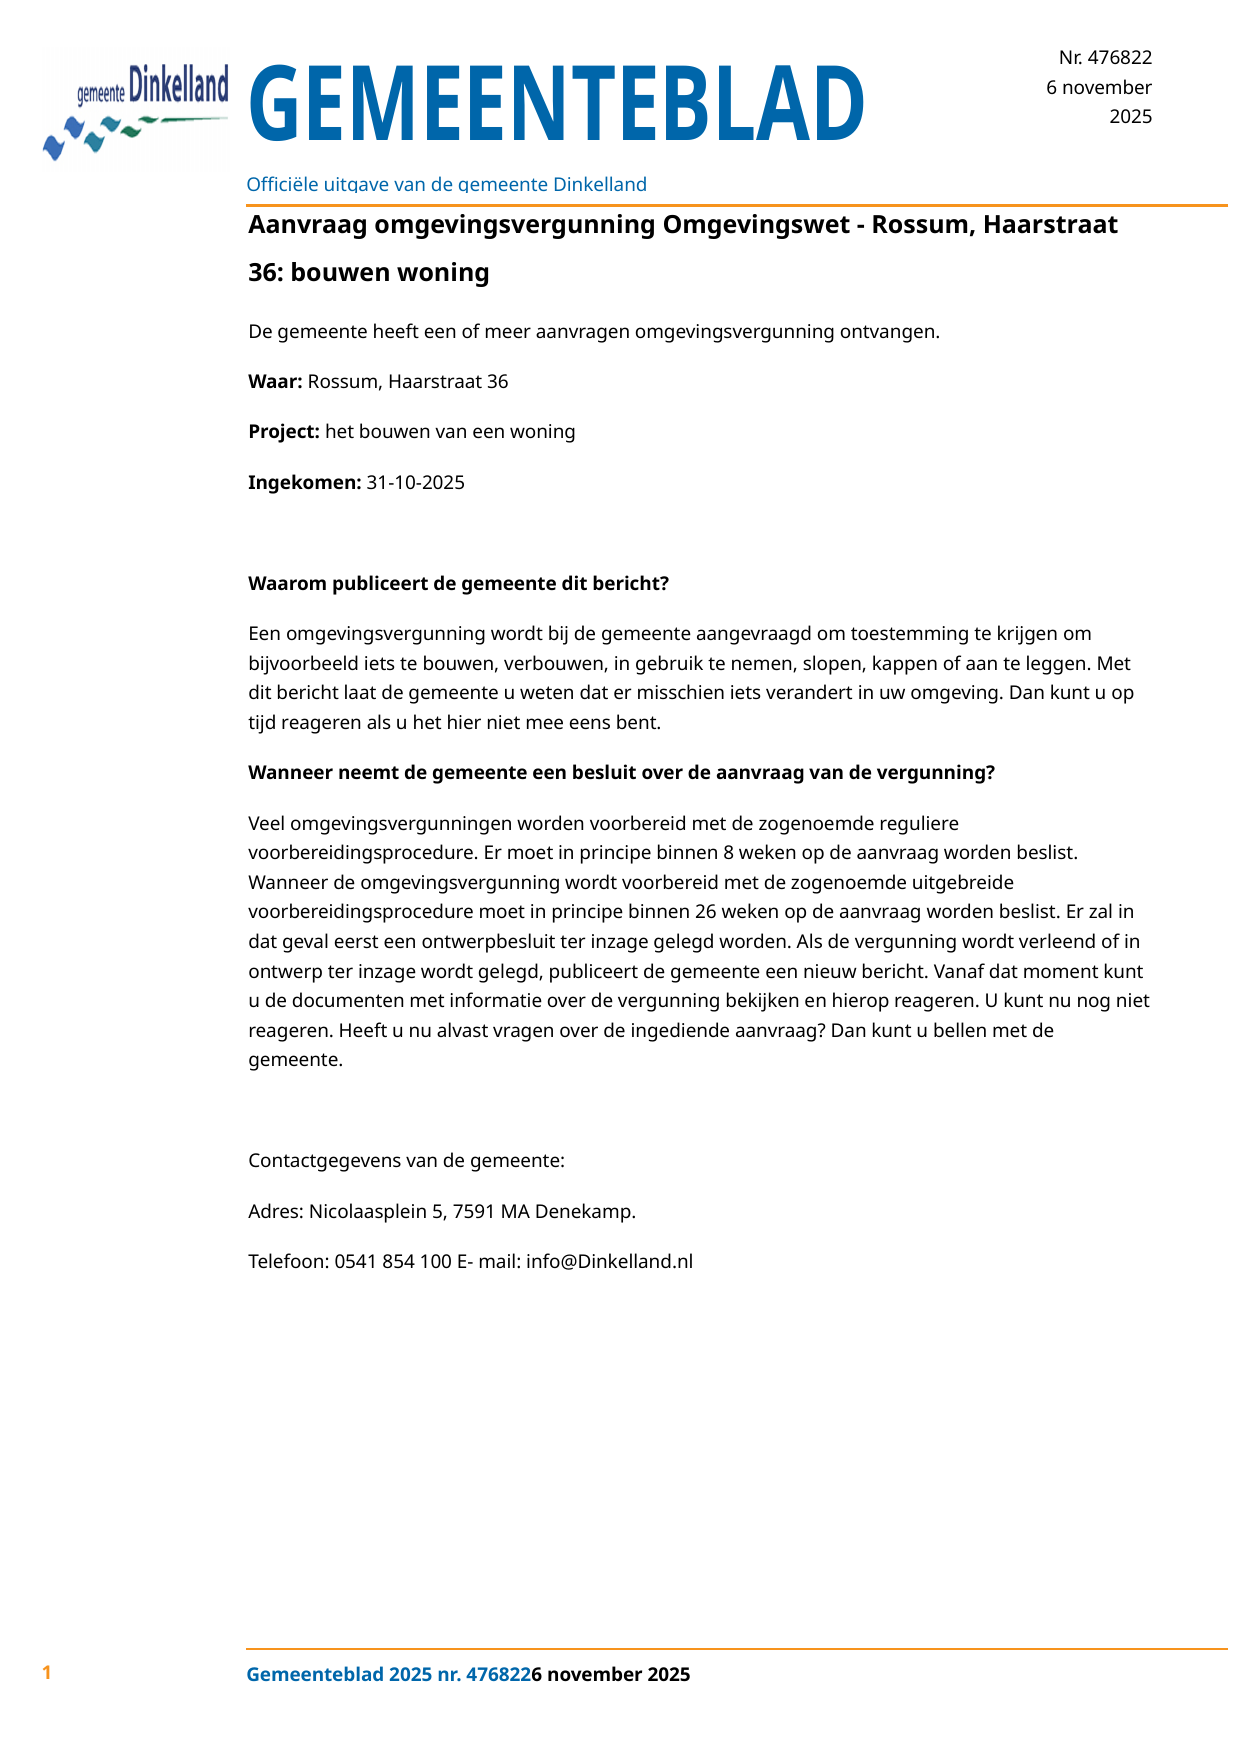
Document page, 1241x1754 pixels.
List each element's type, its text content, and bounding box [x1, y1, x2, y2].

text Aanvraag omgevingsvergunning Omgevingswet - Rossum, Haarstraat 36: bouwen woning [248, 207, 1152, 288]
picture [41, 47, 231, 172]
text Ingekomen: 31-10-2025 [248, 469, 1152, 495]
text Project: het bouwen van een woning [248, 419, 1152, 444]
text Contactgegevens van de gemeente: [248, 1147, 1152, 1173]
text Waar: Rossum, Haarstraat 36 [248, 368, 1152, 394]
text Waarom publiceert de gemeente dit bericht? [248, 570, 1152, 596]
text Een omgevingsvergunning wordt bij de gemeente aangevraagd om toestemming te krijgen om bijvoorbeeld iets te bouwen, verbouwen, in gebruik te nemen, slopen, kappen of aan te leggen. Met dit bericht laat de gemeente u weten dat er misschien iets verandert in uw omgeving. Dan kunt u op tijd reageren als u het hier niet mee eens bent. [248, 620, 1152, 735]
text Telefoon: 0541 854 100 E- mail: info@Dinkelland.nl [248, 1248, 1152, 1274]
text Wanneer neemt de gemeente een besluit over de aanvraag van de vergunning? [248, 759, 1152, 785]
text Veel omgevingsvergunningen worden voorbereid met de zogenoemde reguliere voorbereidingsprocedure. Er moet in principe binnen 8 weken op de aanvraag worden beslist. Wanneer de omgevingsvergunning wordt voorbereid met de zogenoemde uitgebreide voorbereidingsprocedure moet in principe binnen 26 weken op de aanvraag worden beslist. Er zal in dat geval eerst een ontwerpbesluit ter inzage gelegd worden. Als de vergunning wordt verleend of in ontwerp ter inzage wordt gelegd, publiceert de gemeente een nieuw bericht. Vanaf dat moment kunt u de documenten met informatie over de vergunning bekijken en hierop reageren. U kunt nu nog niet reageren. Heeft u nu alvast vragen over de ingediende aanvraag? Dan kunt u bellen met de gemeente. [248, 810, 1152, 1072]
text De gemeente heeft een of meer aanvragen omgevingsvergunning ontvangen. [248, 318, 1152, 344]
text Adres: Nicolaasplein 5, 7591 MA Denekamp. [248, 1198, 1152, 1224]
